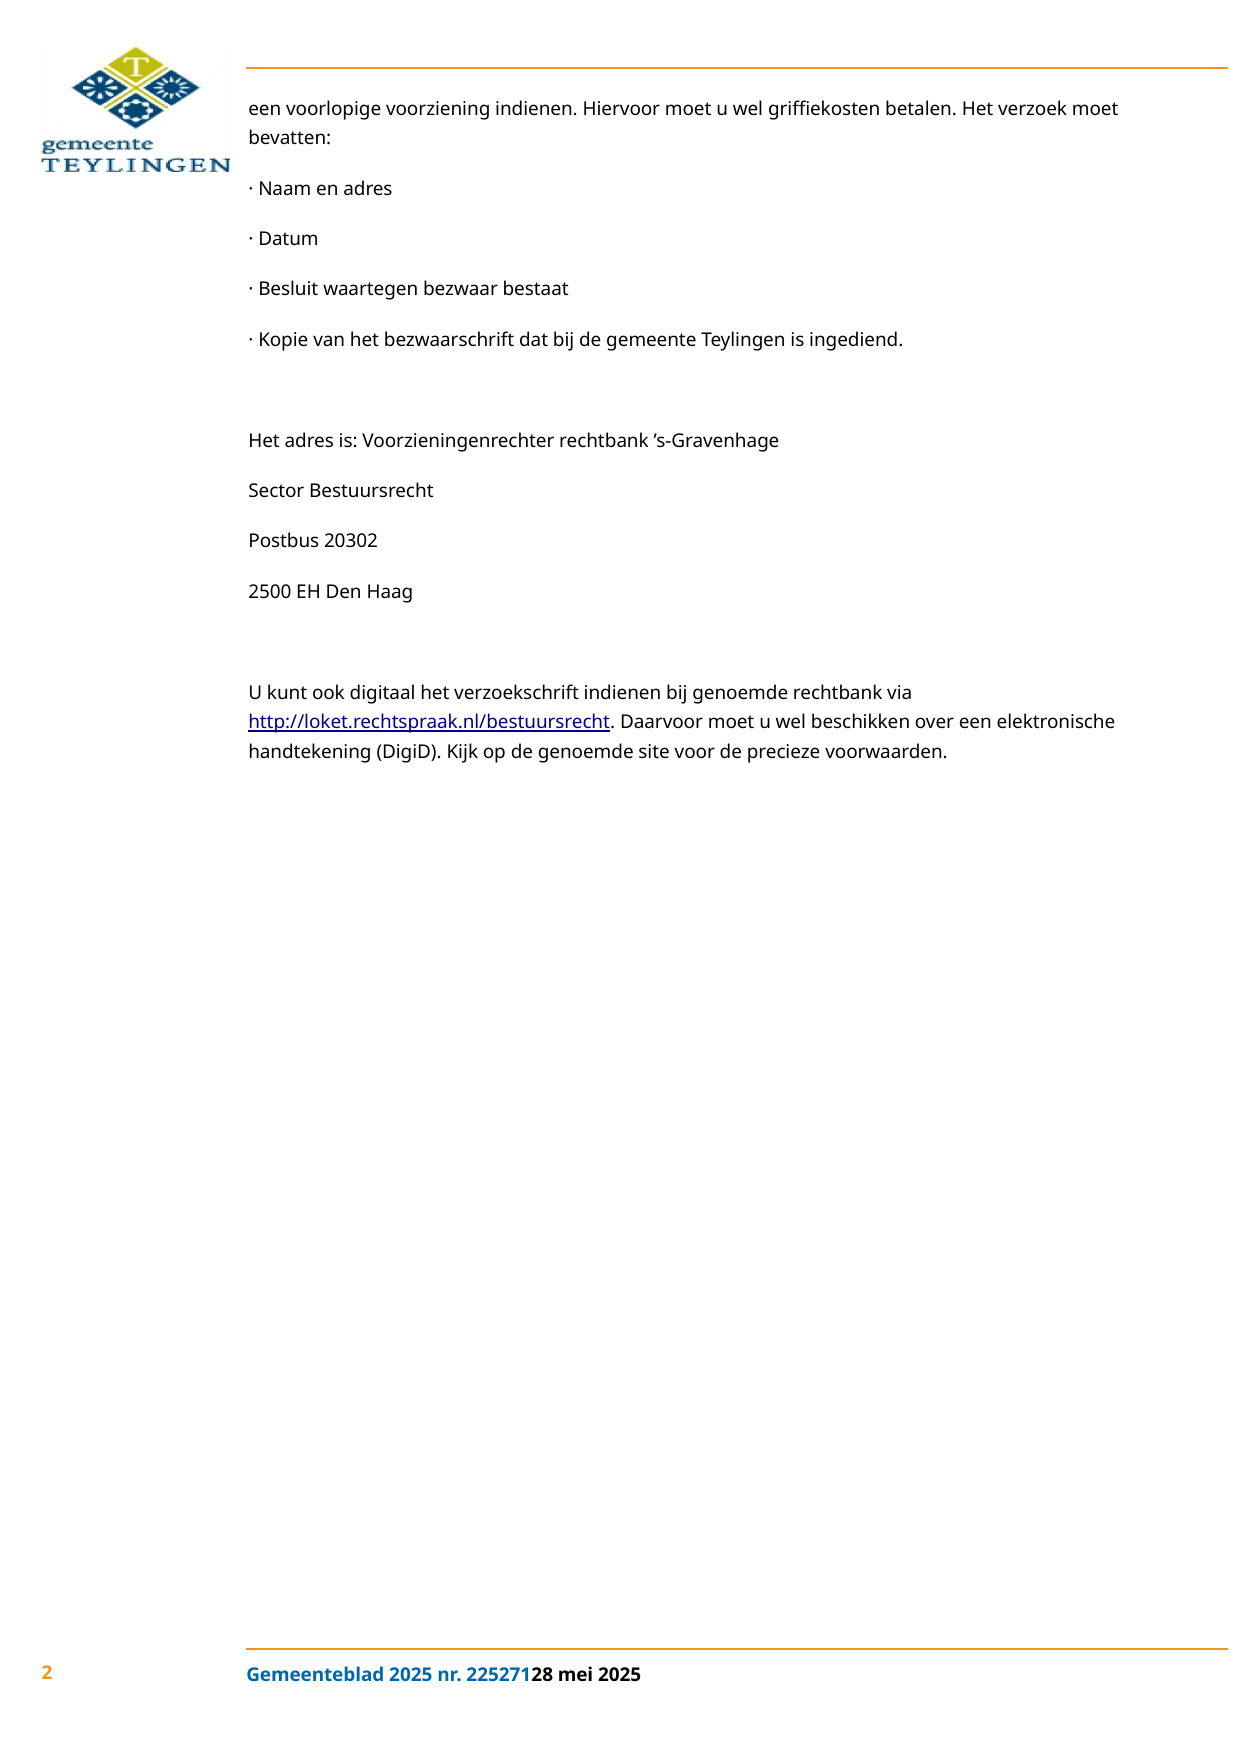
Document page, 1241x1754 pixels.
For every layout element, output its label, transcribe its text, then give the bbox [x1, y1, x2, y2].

text · Besluit waartegen bezwaar bestaat [248, 276, 1152, 301]
text Sector Bestuursrecht [248, 477, 1152, 503]
text 2500 EH Den Haag [248, 578, 1152, 604]
text Postbus 20302 [248, 528, 1152, 553]
text een voorlopige voorziening indienen. Hiervoor moet u wel griffiekosten betalen. Het verzoek moet bevatten: [248, 95, 1152, 150]
text Het adres is: Voorzieningenrechter rechtbank ’s-Gravenhage [248, 427, 1152, 453]
text · Kopie van het bezwaarschrift dat bij de gemeente Teylingen is ingediend. [248, 326, 1152, 352]
text · Naam en adres [248, 175, 1152, 201]
picture [41, 47, 231, 172]
text U kunt ook digitaal het verzoekschrift indienen bij genoemde rechtbank via http://loket.rechtspraak.nl/bestuursrecht. Daarvoor moet u wel beschikken over een elektronische handtekening (DigiD). Kijk op de genoemde site voor de precieze voorwaarden. [248, 679, 1152, 764]
text · Datum [248, 225, 1152, 251]
